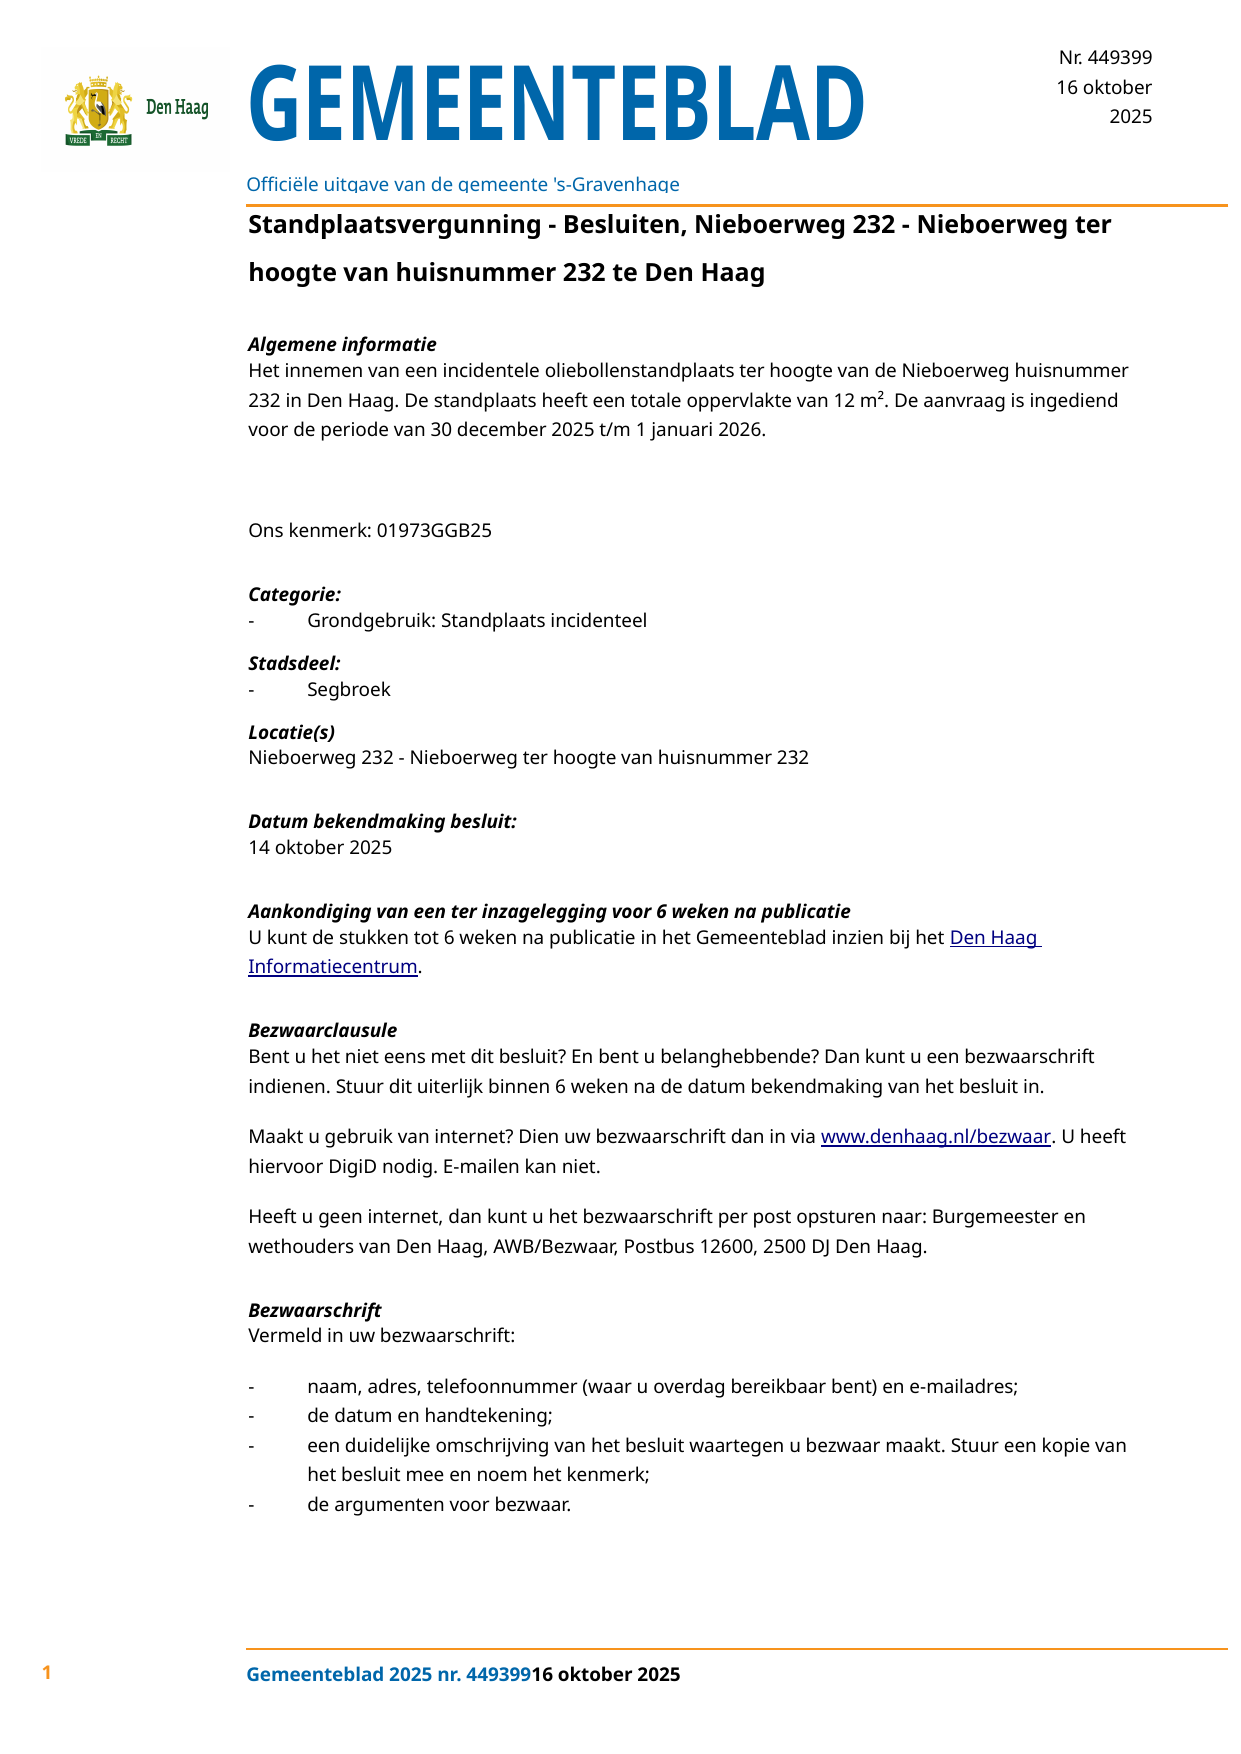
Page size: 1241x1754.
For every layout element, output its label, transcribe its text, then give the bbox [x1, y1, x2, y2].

text Bezwaarschrift [248, 1297, 1152, 1322]
text Categorie: [248, 581, 1152, 607]
list Grondgebruik: Standplaats incidenteel [248, 607, 1152, 633]
picture [41, 47, 231, 172]
text Bent u het niet eens met dit besluit? En bent u belanghebbende? Dan kunt u een bezwaarschrift indienen. Stuur dit uiterlijk binnen 6 weken na de datum bekendmaking van het besluit in. [248, 1043, 1152, 1098]
text Aankondiging van een ter inzagelegging voor 6 weken na publicatie [248, 898, 1152, 924]
list Segbroek [248, 676, 1152, 701]
text Ons kenmerk: 01973GGB25 [248, 517, 1152, 543]
text 14 oktober 2025 [248, 834, 1152, 860]
text Algemene informatie [248, 331, 1152, 357]
text U kunt de stukken tot 6 weken na publicatie in het Gemeenteblad inzien bij het Den Haag Informatiecentrum. [248, 924, 1152, 979]
text Stadsdeel: [248, 650, 1152, 676]
text Het innemen van een incidentele oliebollenstandplaats ter hoogte van de Nieboerweg huisnummer 232 in Den Haag. De standplaats heeft een totale oppervlakte van 12 m². De aanvraag is ingediend voor de periode van 30 december 2025 t/m 1 januari 2026. [248, 357, 1152, 442]
text Locatie(s) [248, 719, 1152, 744]
text Standplaatsvergunning - Besluiten, Nieboerweg 232 - Nieboerweg ter hoogte van huisnummer 232 te Den Haag [248, 207, 1152, 288]
text Vermeld in uw bezwaarschrift: [248, 1322, 1152, 1348]
text Nieboerweg 232 - Nieboerweg ter hoogte van huisnummer 232 [248, 744, 1152, 770]
list een duidelijke omschrijving van het besluit waartegen u bezwaar maakt. Stuur een kopie van het besluit mee en noem het kenmerk; [248, 1432, 1152, 1487]
text Datum bekendmaking besluit: [248, 808, 1152, 834]
list naam, adres, telefoonnummer (waar u overdag bereikbaar bent) en e-mailadres; [248, 1373, 1152, 1399]
list de argumenten voor bezwaar. [248, 1491, 1152, 1517]
text Heeft u geen internet, dan kunt u het bezwaarschrift per post opsturen naar: Burgemeester en wethouders van Den Haag, AWB/Bezwaar, Postbus 12600, 2500 DJ Den Haag. [248, 1203, 1152, 1258]
text Bezwaarclausule [248, 1017, 1152, 1043]
list de datum en handtekening; [248, 1402, 1152, 1428]
text Maakt u gebruik van internet? Dien uw bezwaarschrift dan in via www.denhaag.nl/bezwaar. U heeft hiervoor DigiD nodig. E-mailen kan niet. [248, 1123, 1152, 1178]
